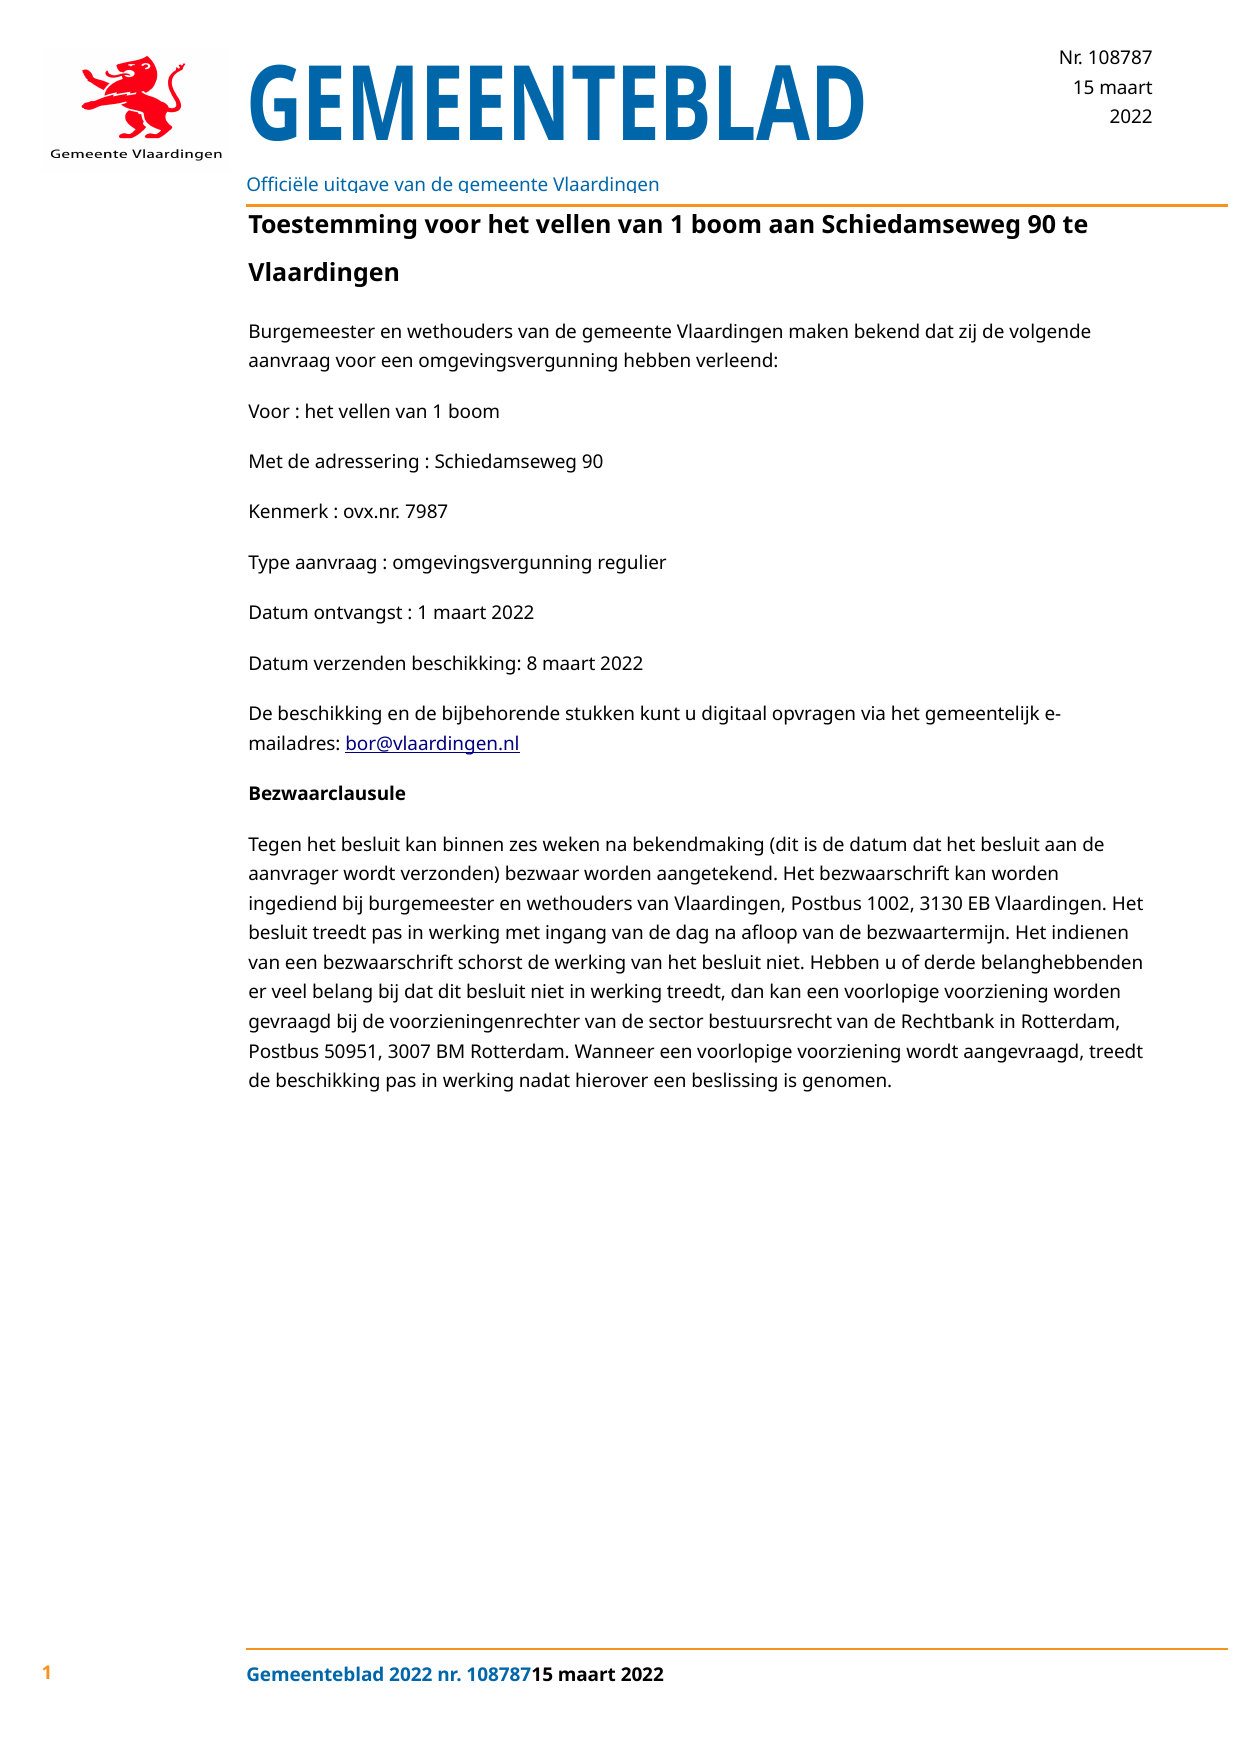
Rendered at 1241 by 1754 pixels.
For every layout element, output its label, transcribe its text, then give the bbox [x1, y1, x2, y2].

text Bezwaarclausule [248, 780, 1152, 806]
text Datum ontvangst : 1 maart 2022 [248, 599, 1152, 625]
text Datum verzenden beschikking: 8 maart 2022 [248, 650, 1152, 676]
text Met de adressering : Schiedamseweg 90 [248, 448, 1152, 474]
text Burgemeester en wethouders van de gemeente Vlaardingen maken bekend dat zij de volgende aanvraag voor een omgevingsvergunning hebben verleend: [248, 318, 1152, 373]
text Toestemming voor het vellen van 1 boom aan Schiedamseweg 90 te Vlaardingen [248, 207, 1152, 288]
picture [41, 47, 231, 172]
text Voor : het vellen van 1 boom [248, 398, 1152, 424]
text Kenmerk : ovx.nr. 7987 [248, 499, 1152, 524]
text Tegen het besluit kan binnen zes weken na bekendmaking (dit is de datum dat het besluit aan de aanvrager wordt verzonden) bezwaar worden aangetekend. Het bezwaarschrift kan worden ingediend bij burgemeester en wethouders van Vlaardingen, Postbus 1002, 3130 EB Vlaardingen. Het besluit treedt pas in werking met ingang van de dag na afloop van de bezwaartermijn. Het indienen van een bezwaarschrift schorst de werking van het besluit niet. Hebben u of derde belanghebbenden er veel belang bij dat dit besluit niet in werking treedt, dan kan een voorlopige voorziening worden gevraagd bij de voorzieningenrechter van de sector bestuursrecht van de Rechtbank in Rotterdam, Postbus 50951, 3007 BM Rotterdam. Wanneer een voorlopige voorziening wordt aangevraagd, treedt de beschikking pas in werking nadat hierover een beslissing is genomen. [248, 831, 1152, 1093]
text Type aanvraag : omgevingsvergunning regulier [248, 549, 1152, 575]
text De beschikking en de bijbehorende stukken kunt u digitaal opvragen via het gemeentelijk e-mailadres: bor@vlaardingen.nl [248, 700, 1152, 756]
